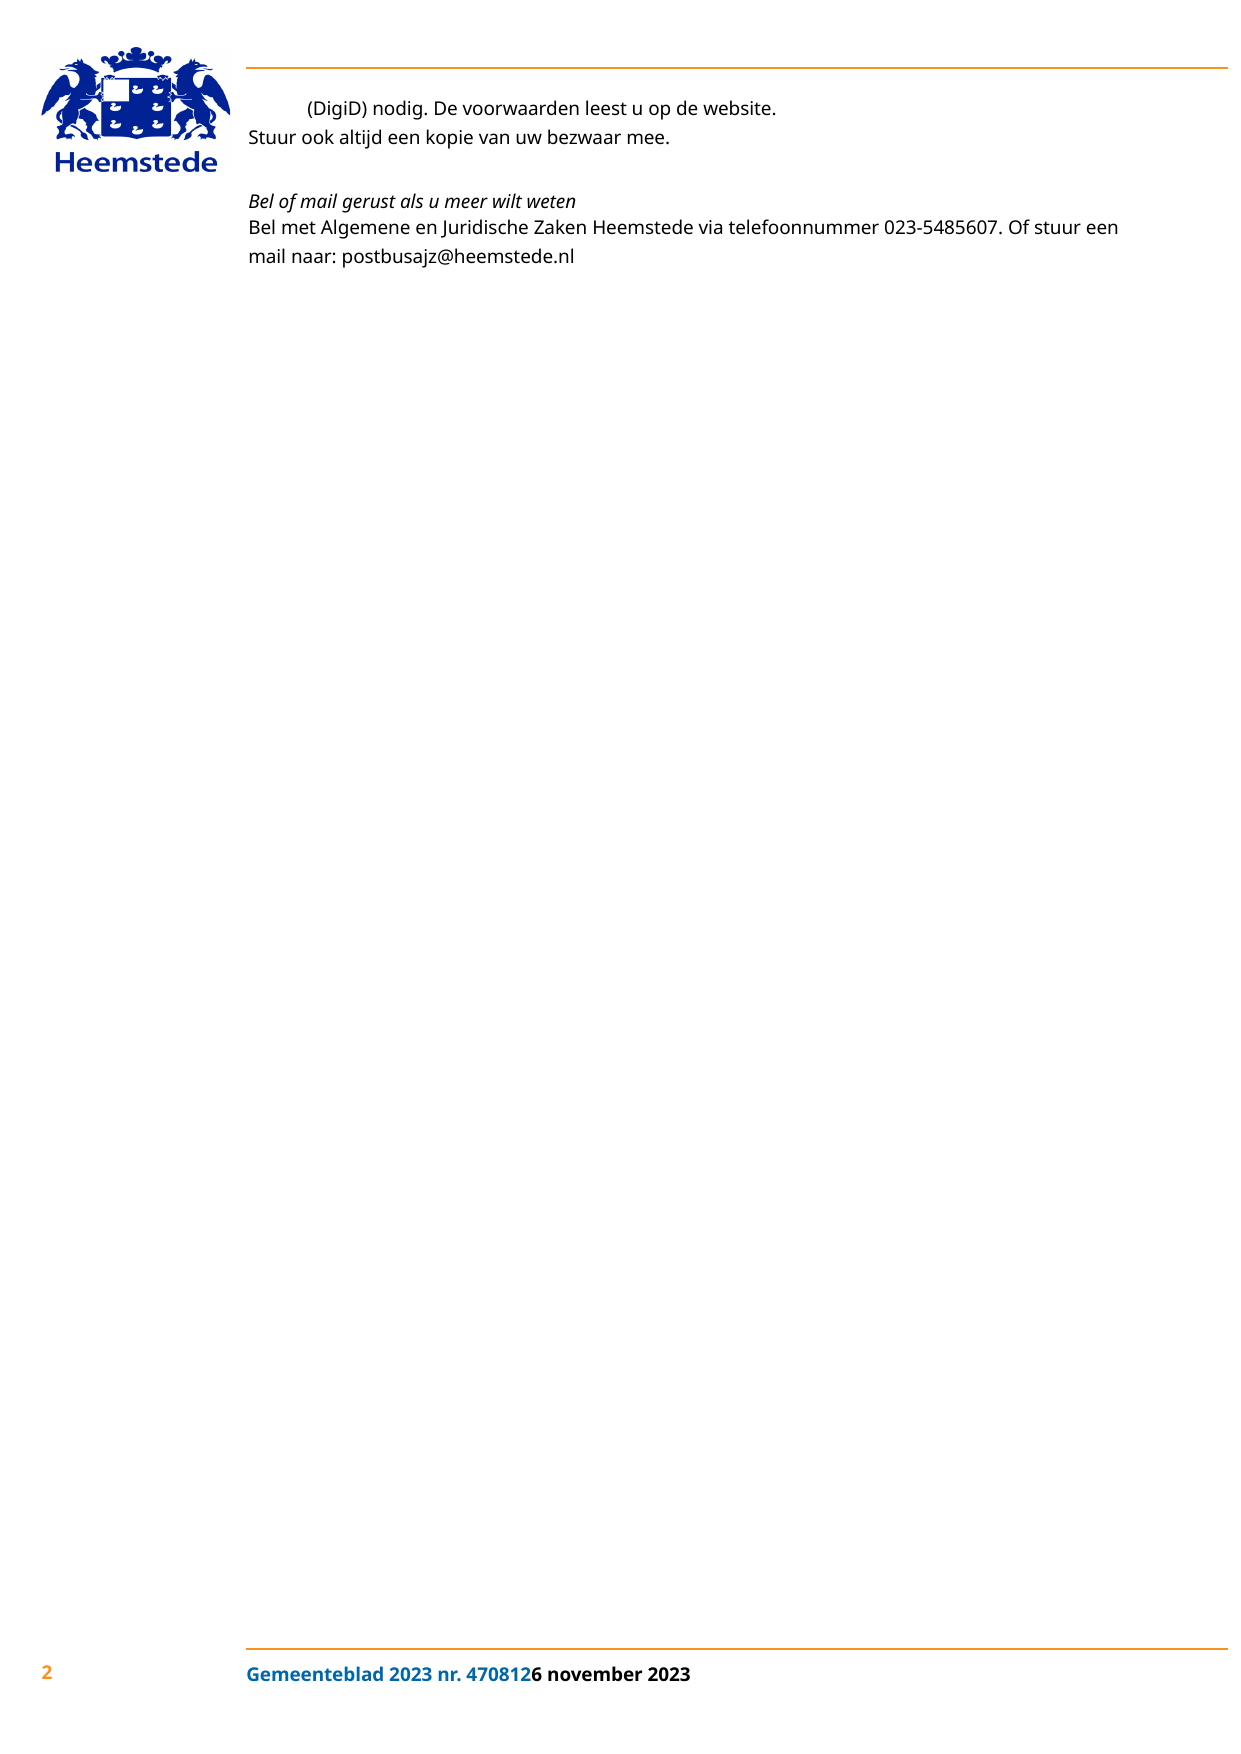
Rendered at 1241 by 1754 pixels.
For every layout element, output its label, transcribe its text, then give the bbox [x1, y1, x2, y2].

text Stuur ook altijd een kopie van uw bezwaar mee. [248, 124, 1152, 150]
text Bel of mail gerust als u meer wilt weten [248, 188, 1152, 214]
picture [41, 47, 231, 172]
list (DigiD) nodig. De voorwaarden leest u op de website. [248, 95, 1152, 121]
text Bel met Algemene en Juridische Zaken Heemstede via telefoonnummer 023-5485607. Of stuur een mail naar: postbusajz@heemstede.nl [248, 214, 1152, 269]
